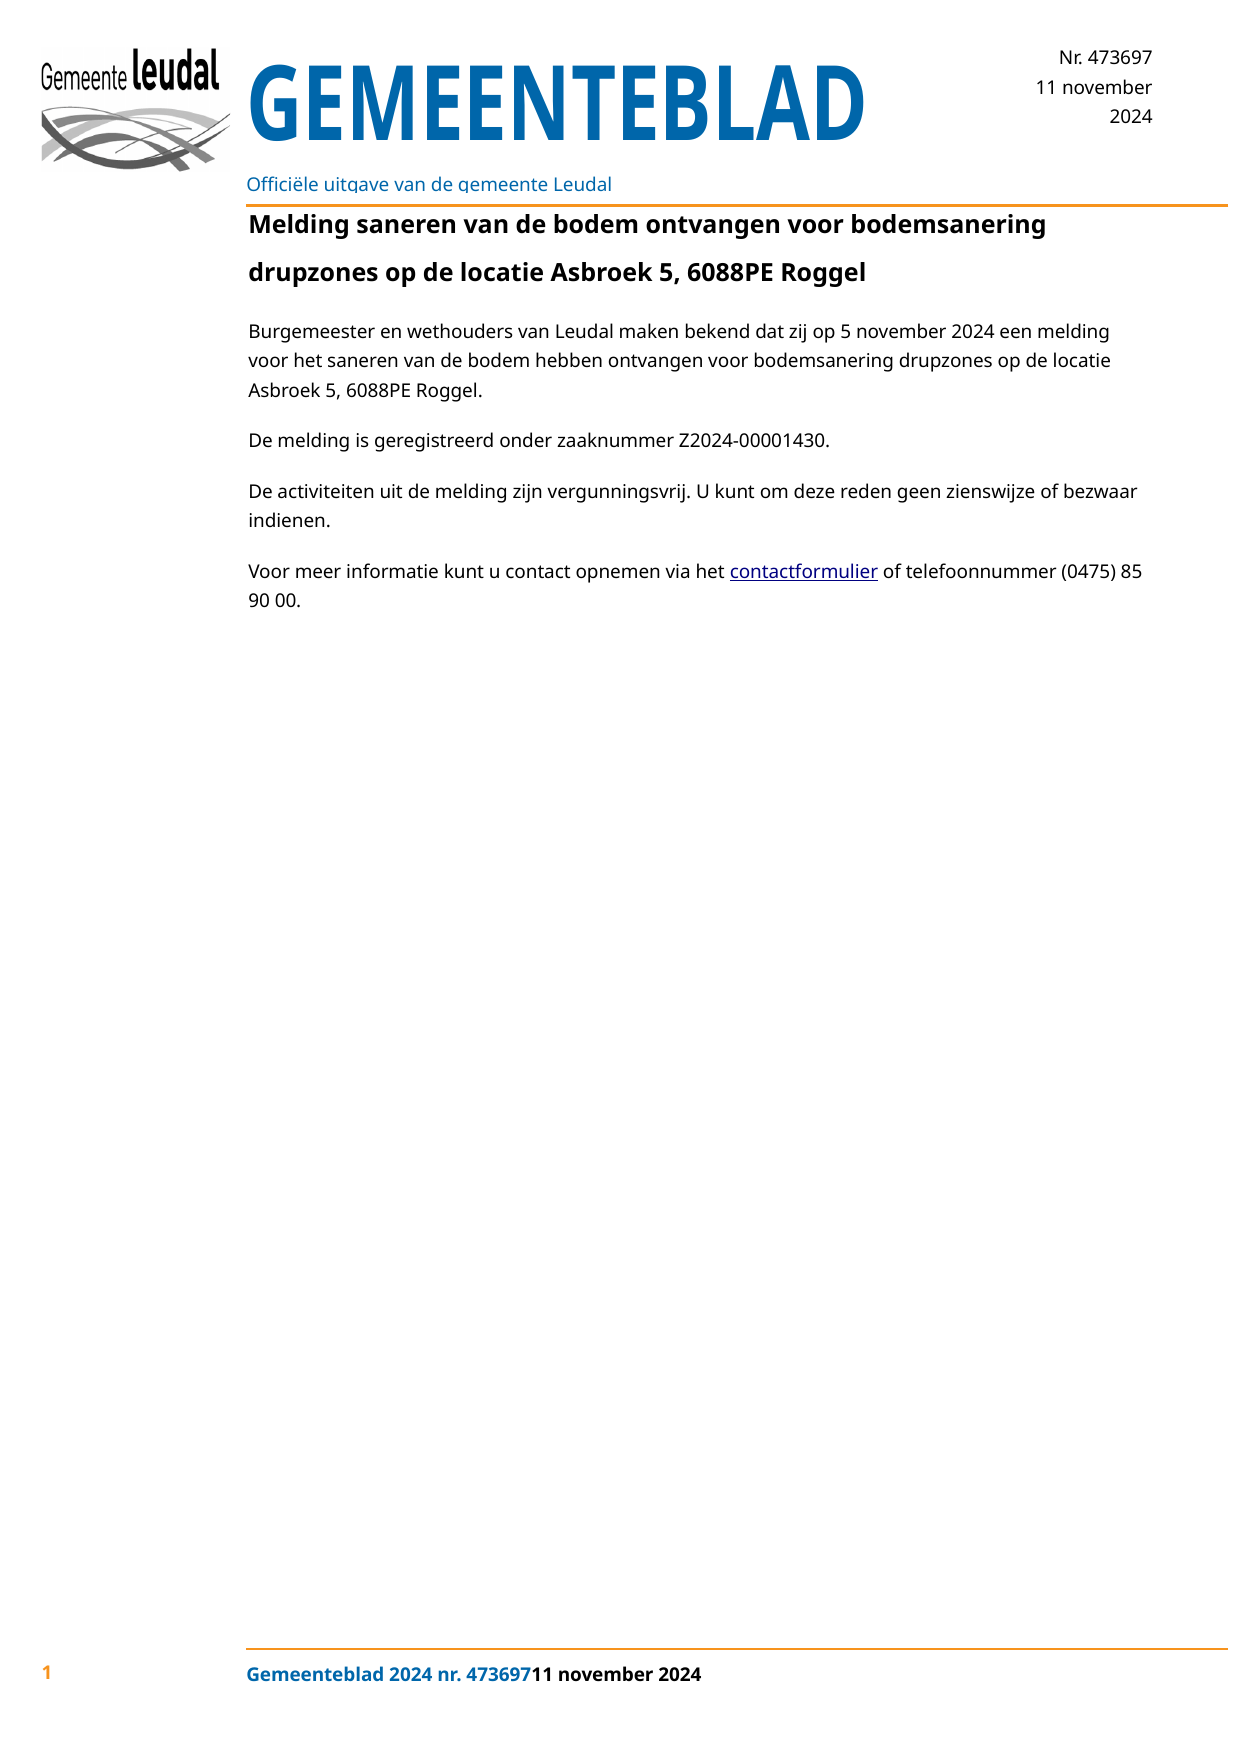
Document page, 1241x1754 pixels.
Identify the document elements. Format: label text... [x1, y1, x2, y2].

picture [41, 47, 231, 172]
text De melding is geregistreerd onder zaaknummer Z2024-00001430. [248, 427, 1152, 453]
text Melding saneren van de bodem ontvangen voor bodemsanering drupzones op de locatie Asbroek 5, 6088PE Roggel [248, 207, 1152, 288]
text De activiteiten uit de melding zijn vergunningsvrij. U kunt om deze reden geen zienswijze of bezwaar indienen. [248, 478, 1152, 533]
text Burgemeester en wethouders van Leudal maken bekend dat zij op 5 november 2024 een melding voor het saneren van de bodem hebben ontvangen voor bodemsanering drupzones op de locatie Asbroek 5, 6088PE Roggel. [248, 318, 1152, 403]
text Voor meer informatie kunt u contact opnemen via het contactformulier of telefoonnummer (0475) 85 90 00. [248, 558, 1152, 613]
